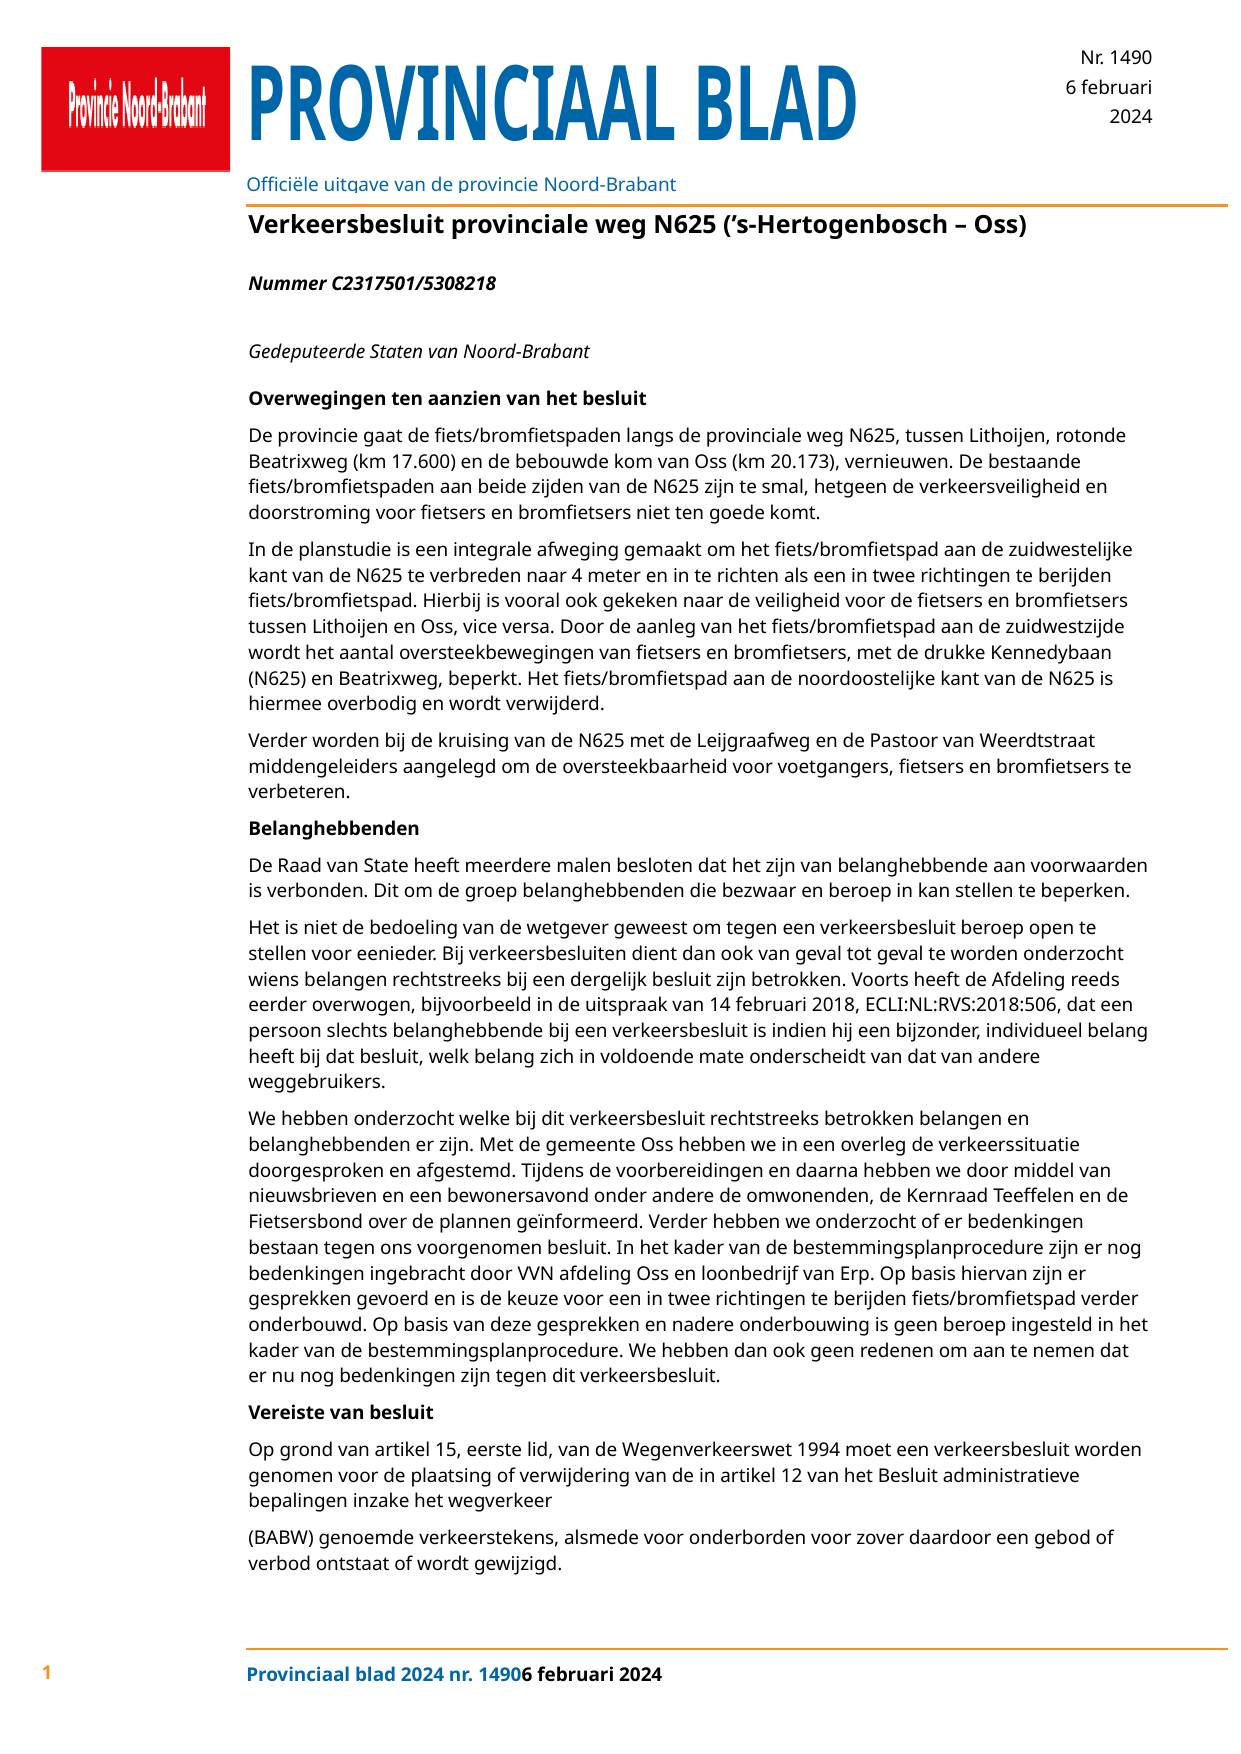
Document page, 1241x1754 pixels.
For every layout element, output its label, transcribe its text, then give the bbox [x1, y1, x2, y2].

text Verder worden bij de kruising van de N625 met de Leijgraafweg en de Pastoor van Weerdtstraat middengeleiders aangelegd om de oversteekbaarheid voor voetgangers, fietsers en bromfietsers te verbeteren. [248, 727, 1152, 804]
text Nummer C2317501/5308218 [248, 270, 1152, 296]
text Belanghebbenden [248, 815, 1152, 841]
text (BABW) genoemde verkeerstekens, alsmede voor onderborden voor zover daardoor een gebod of verbod ontstaat of wordt gewijzigd. [248, 1524, 1152, 1576]
text Verkeersbesluit provinciale weg N625 (’s-Hertogenbosch – Oss) [248, 207, 1152, 241]
text We hebben onderzocht welke bij dit verkeersbesluit rechtstreeks betrokken belangen en belanghebbenden er zijn. Met de gemeente Oss hebben we in een overleg de verkeerssituatie doorgesproken en afgestemd. Tijdens de voorbereidingen en daarna hebben we door middel van nieuwsbrieven en een bewonersavond onder andere de omwonenden, de Kernraad Teeffelen en de Fietsersbond over de plannen geïnformeerd. Verder hebben we onderzocht of er bedenkingen bestaan tegen ons voorgenomen besluit. In het kader van de bestemmingsplanprocedure zijn er nog bedenkingen ingebracht door VVN afdeling Oss en loonbedrijf van Erp. Op basis hiervan zijn er gesprekken gevoerd en is de keuze voor een in twee richtingen te berijden fiets/bromfietspad verder onderbouwd. Op basis van deze gesprekken en nadere onderbouwing is geen beroep ingesteld in het kader van de bestemmingsplanprocedure. We hebben dan ook geen redenen om aan te nemen dat er nu nog bedenkingen zijn tegen dit verkeersbesluit. [248, 1105, 1152, 1388]
picture [41, 47, 231, 172]
text Het is niet de bedoeling van de wetgever geweest om tegen een verkeersbesluit beroep open te stellen voor eenieder. Bij verkeersbesluiten dient dan ook van geval tot geval te worden onderzocht wiens belangen rechtstreeks bij een dergelijk besluit zijn betrokken. Voorts heeft de Afdeling reeds eerder overwogen, bijvoorbeeld in de uitspraak van 14 februari 2018, ECLI:NL:RVS:2018:506, dat een persoon slechts belanghebbende bij een verkeersbesluit is indien hij een bijzonder, individueel belang heeft bij dat besluit, welk belang zich in voldoende mate onderscheidt van dat van andere weggebruikers. [248, 914, 1152, 1094]
text De Raad van State heeft meerdere malen besloten dat het zijn van belanghebbende aan voorwaarden is verbonden. Dit om de groep belanghebbenden die bezwaar en beroep in kan stellen te beperken. [248, 852, 1152, 903]
text Overwegingen ten aanzien van het besluit [248, 386, 1152, 411]
text Vereiste van besluit [248, 1399, 1152, 1425]
text De provincie gaat de fiets/bromfietspaden langs de provinciale weg N625, tussen Lithoijen, rotonde Beatrixweg (km 17.600) en de bebouwde kom van Oss (km 20.173), vernieuwen. De bestaande fiets/bromfietspaden aan beide zijden van de N625 zijn te smal, hetgeen de verkeersveiligheid en doorstroming voor fietsers en bromfietsers niet ten goede komt. [248, 422, 1152, 525]
text In de planstudie is een integrale afweging gemaakt om het fiets/bromfietspad aan de zuidwestelijke kant van de N625 te verbreden naar 4 meter en in te richten als een in twee richtingen te berijden fiets/bromfietspad. Hierbij is vooral ook gekeken naar de veiligheid voor de fietsers en bromfietsers tussen Lithoijen en Oss, vice versa. Door de aanleg van het fiets/bromfietspad aan de zuidwestzijde wordt het aantal oversteekbewegingen van fietsers en bromfietsers, met de drukke Kennedybaan (N625) en Beatrixweg, beperkt. Het fiets/bromfietspad aan de noordoostelijke kant van de N625 is hiermee overbodig en wordt verwijderd. [248, 536, 1152, 716]
text Op grond van artikel 15, eerste lid, van de Wegenverkeerswet 1994 moet een verkeersbesluit worden genomen voor de plaatsing of verwijdering van de in artikel 12 van het Besluit administratieve bepalingen inzake het wegverkeer [248, 1436, 1152, 1513]
text Gedeputeerde Staten van Noord-Brabant [248, 338, 1152, 364]
